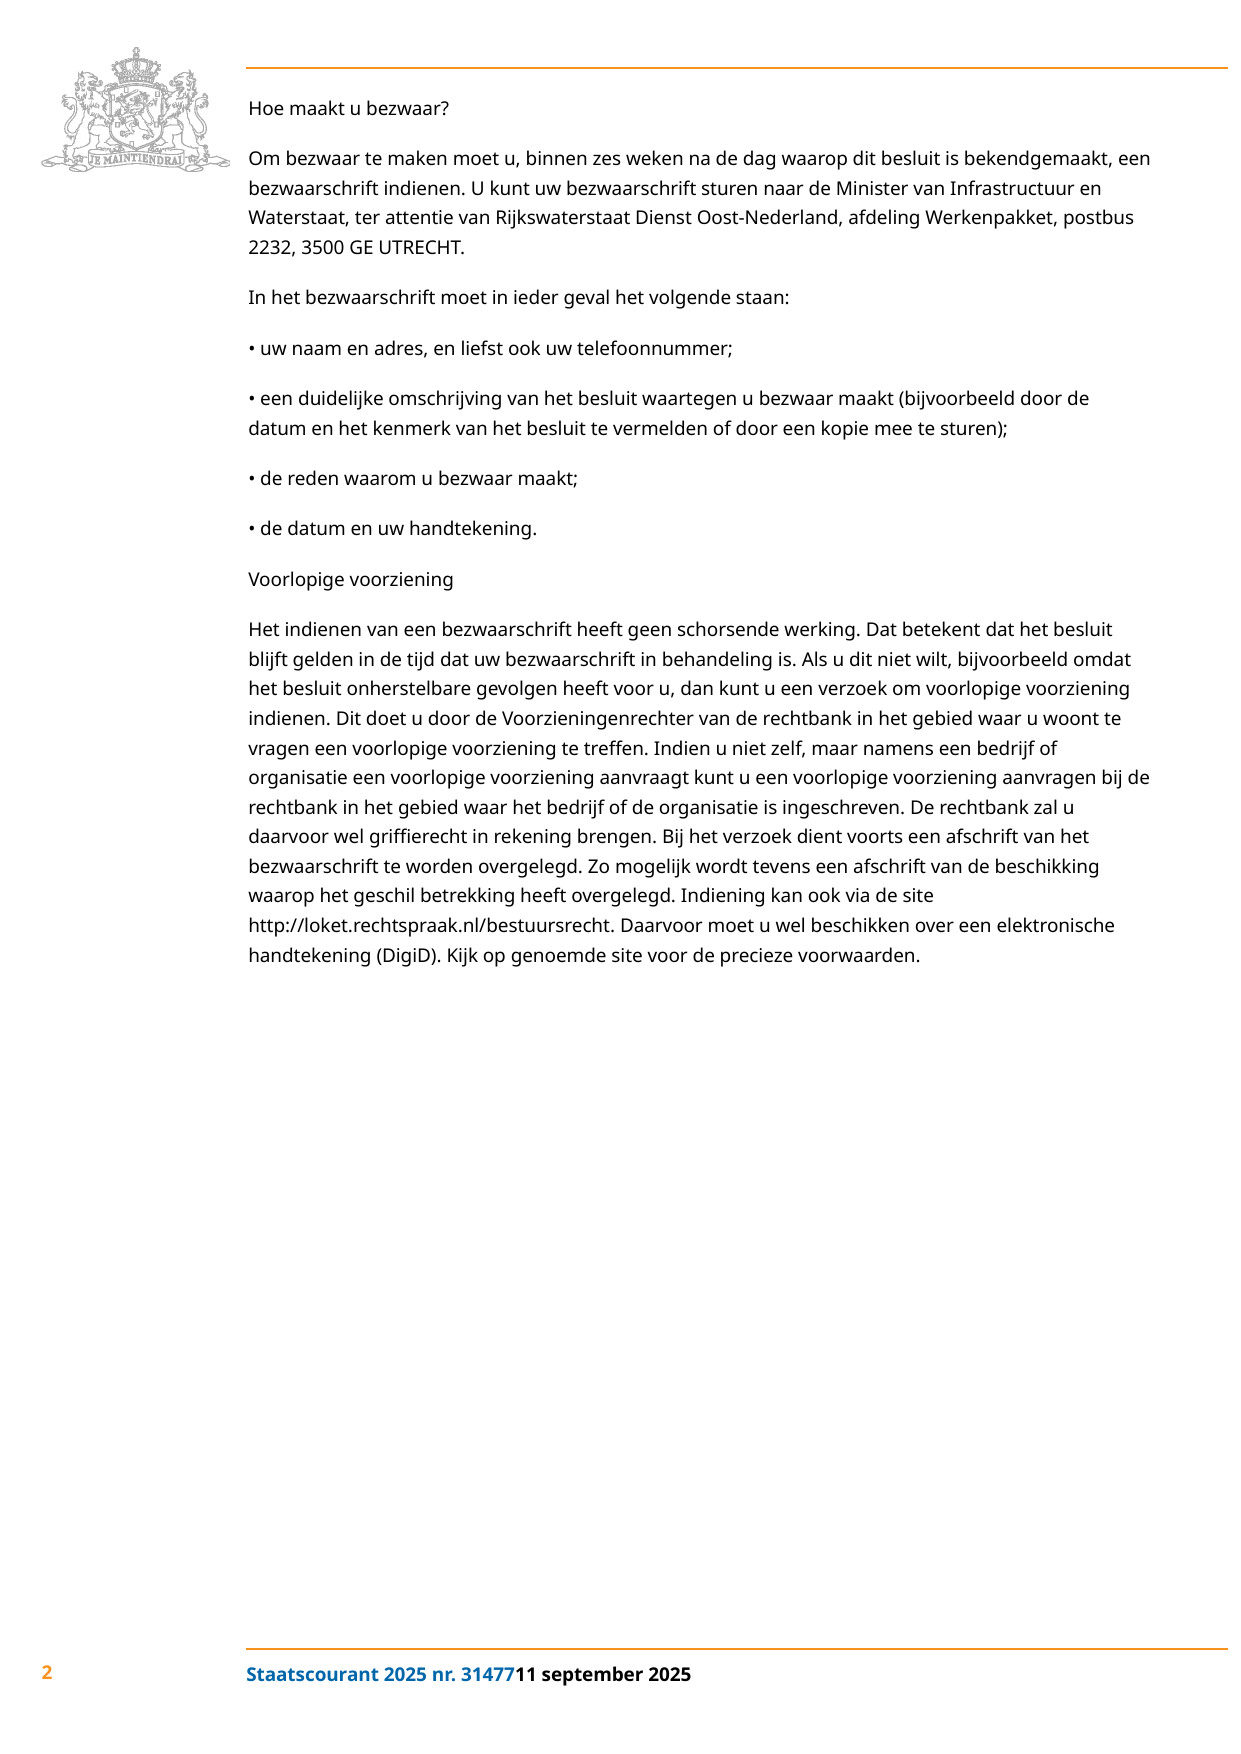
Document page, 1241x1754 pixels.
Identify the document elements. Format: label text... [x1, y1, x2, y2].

picture [41, 47, 231, 172]
text In het bezwaarschrift moet in ieder geval het volgende staan: [248, 284, 1152, 310]
text Hoe maakt u bezwaar? [248, 95, 1152, 121]
text Het indienen van een bezwaarschrift heeft geen schorsende werking. Dat betekent dat het besluit blijft gelden in de tijd dat uw bezwaarschrift in behandeling is. Als u dit niet wilt, bijvoorbeeld omdat het besluit onherstelbare gevolgen heeft voor u, dan kunt u een verzoek om voorlopige voorziening indienen. Dit doet u door de Voorzieningenrechter van de rechtbank in het gebied waar u woont te vragen een voorlopige voorziening te treffen. Indien u niet zelf, maar namens een bedrijf of organisatie een voorlopige voorziening aanvraagt kunt u een voorlopige voorziening aanvragen bij de rechtbank in het gebied waar het bedrijf of de organisatie is ingeschreven. De rechtbank zal u daarvoor wel griffierecht in rekening brengen. Bij het verzoek dient voorts een afschrift van het bezwaarschrift te worden overgelegd. Zo mogelijk wordt tevens een afschrift van de beschikking waarop het geschil betrekking heeft overgelegd. Indiening kan ook via de site http://loket.rechtspraak.nl/bestuursrecht. Daarvoor moet u wel beschikken over een elektronische handtekening (DigiD). Kijk op genoemde site voor de precieze voorwaarden. [248, 616, 1152, 968]
text Voorlopige voorziening [248, 566, 1152, 592]
text • de datum en uw handtekening. [248, 516, 1152, 541]
text • de reden waarom u bezwaar maakt; [248, 465, 1152, 491]
text • een duidelijke omschrijving van het besluit waartegen u bezwaar maakt (bijvoorbeeld door de datum en het kenmerk van het besluit te vermelden of door een kopie mee te sturen); [248, 385, 1152, 441]
text • uw naam en adres, en liefst ook uw telefoonnummer; [248, 335, 1152, 361]
text Om bezwaar te maken moet u, binnen zes weken na de dag waarop dit besluit is bekendgemaakt, een bezwaarschrift indienen. U kunt uw bezwaarschrift sturen naar de Minister van Infrastructuur en Waterstaat, ter attentie van Rijkswaterstaat Dienst Oost-Nederland, afdeling Werkenpakket, postbus 2232, 3500 GE UTRECHT. [248, 145, 1152, 260]
